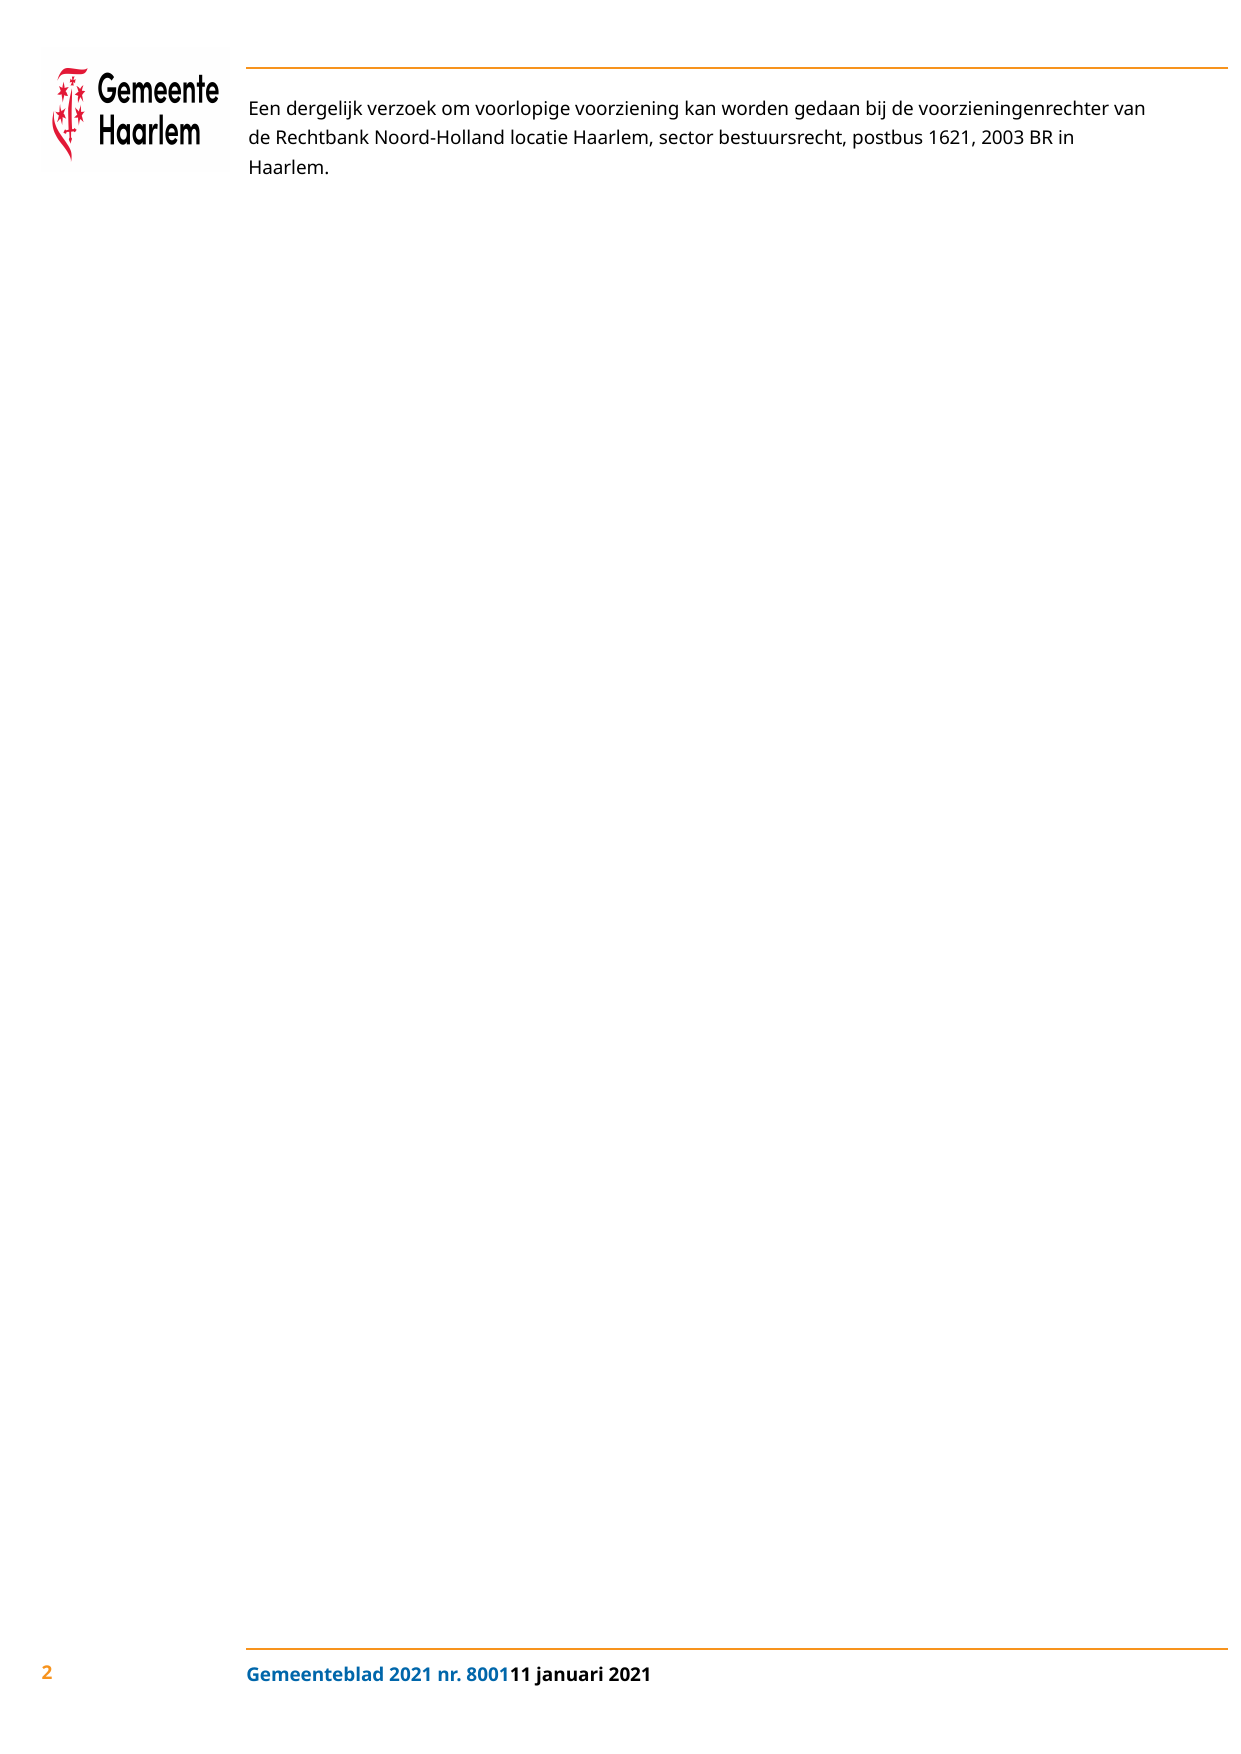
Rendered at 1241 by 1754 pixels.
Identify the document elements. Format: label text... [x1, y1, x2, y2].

picture [41, 47, 231, 172]
text Een dergelijk verzoek om voorlopige voorziening kan worden gedaan bij de voorzieningenrechter van de Rechtbank Noord-Holland locatie Haarlem, sector bestuursrecht, postbus 1621, 2003 BR in Haarlem. [248, 95, 1152, 180]
